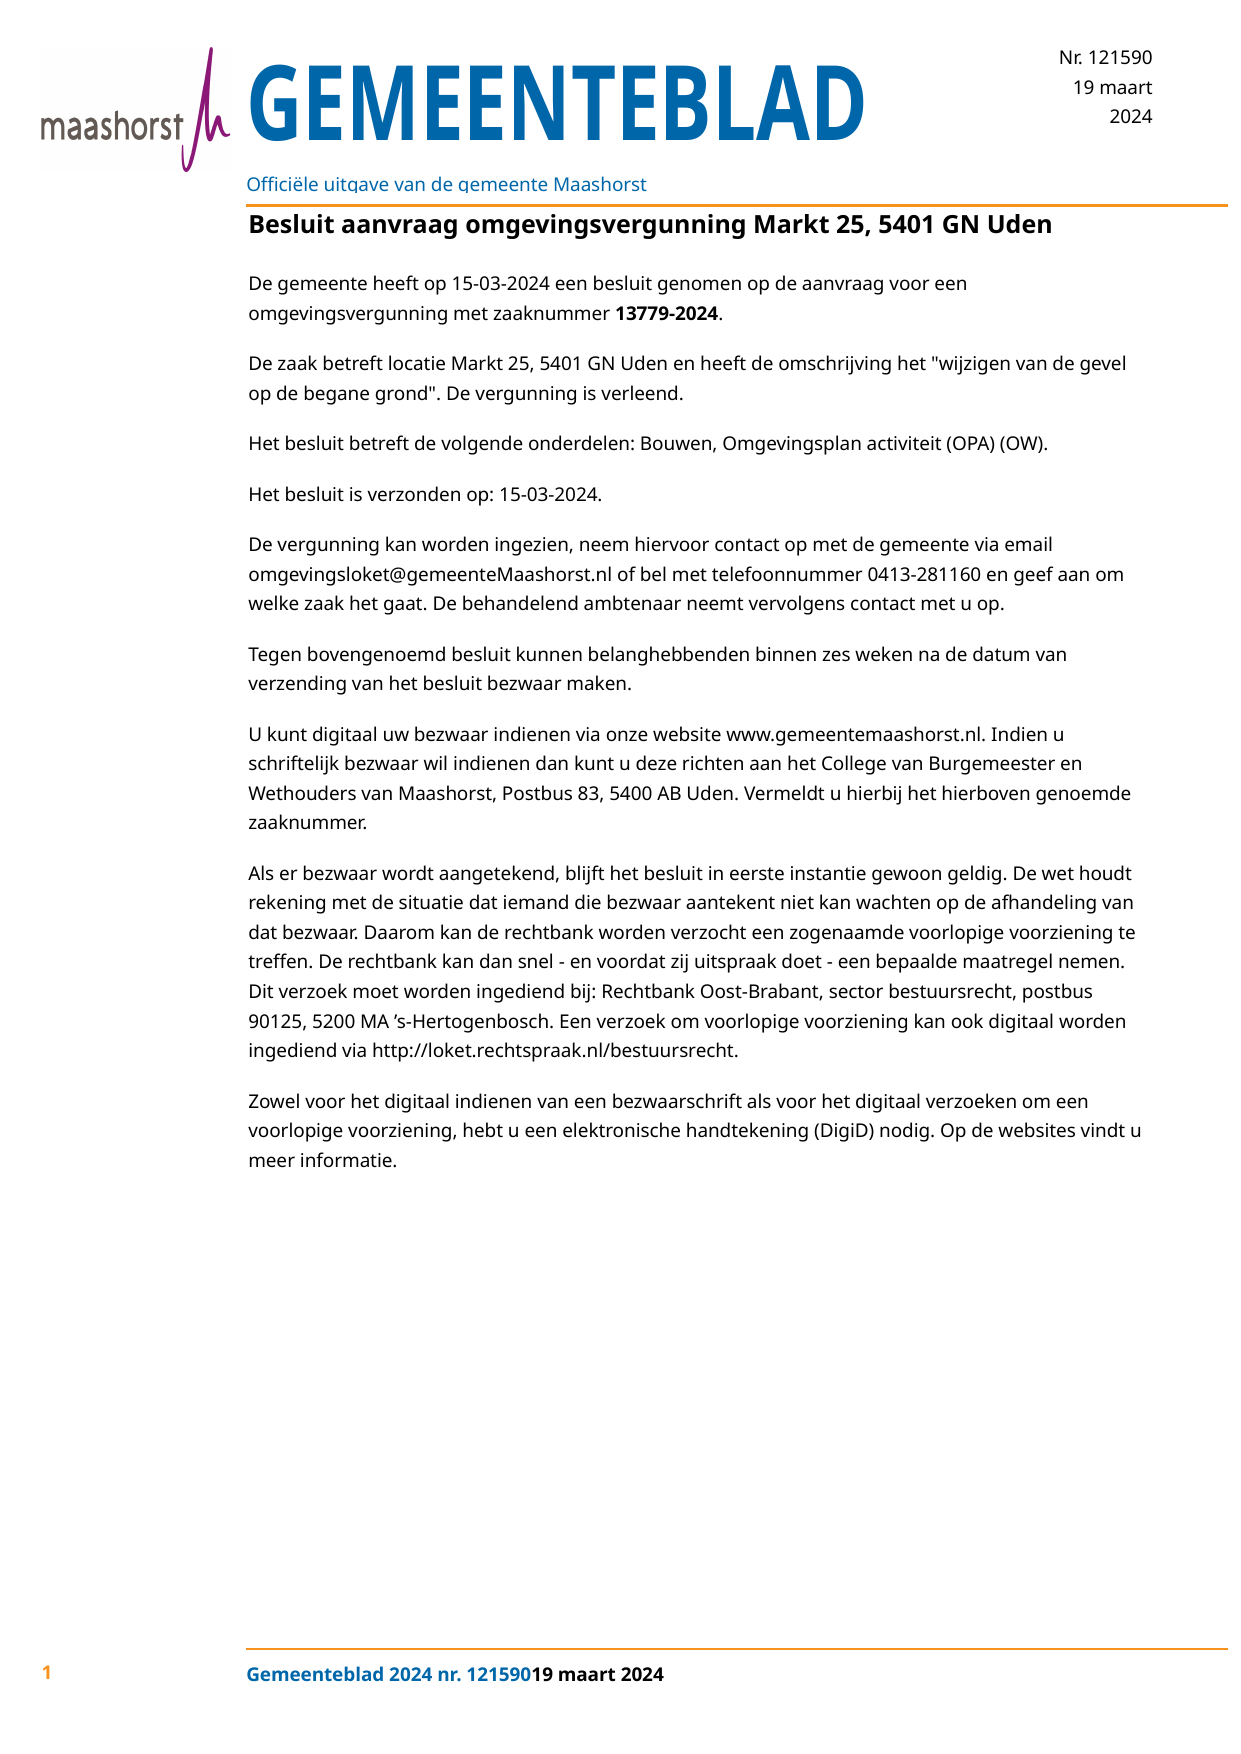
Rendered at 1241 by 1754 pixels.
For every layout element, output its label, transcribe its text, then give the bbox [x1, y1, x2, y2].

text De zaak betreft locatie Markt 25, 5401 GN Uden en heeft de omschrijving het "wijzigen van de gevel op de begane grond". De vergunning is verleend. [248, 350, 1152, 406]
text Zowel voor het digitaal indienen van een bezwaarschrift als voor het digitaal verzoeken om een voorlopige voorziening, hebt u een elektronische handtekening (DigiD) nodig. Op de websites vindt u meer informatie. [248, 1088, 1152, 1173]
text De gemeente heeft op 15-03-2024 een besluit genomen op de aanvraag voor een omgevingsvergunning met zaaknummer 13779-2024. [248, 270, 1152, 326]
picture [41, 47, 231, 172]
text Tegen bovengenoemd besluit kunnen belanghebbenden binnen zes weken na de datum van verzending van het besluit bezwaar maken. [248, 641, 1152, 696]
text U kunt digitaal uw bezwaar indienen via onze website www.gemeentemaashorst.nl. Indien u schriftelijk bezwaar wil indienen dan kunt u deze richten aan het College van Burgemeester en Wethouders van Maashorst, Postbus 83, 5400 AB Uden. Vermeldt u hierbij het hierboven genoemde zaaknummer. [248, 721, 1152, 835]
text Het besluit is verzonden op: 15-03-2024. [248, 481, 1152, 506]
text Als er bezwaar wordt aangetekend, blijft het besluit in eerste instantie gewoon geldig. De wet houdt rekening met de situatie dat iemand die bezwaar aantekent niet kan wachten op de afhandeling van dat bezwaar. Daarom kan de rechtbank worden verzocht een zogenaamde voorlopige voorziening te treffen. De rechtbank kan dan snel - en voordat zij uitspraak doet - een bepaalde maatregel nemen. Dit verzoek moet worden ingediend bij: Rechtbank Oost-Brabant, sector bestuursrecht, postbus 90125, 5200 MA ’s-Hertogenbosch. Een verzoek om voorlopige voorziening kan ook digitaal worden ingediend via http://loket.rechtspraak.nl/bestuursrecht. [248, 860, 1152, 1063]
text De vergunning kan worden ingezien, neem hiervoor contact op met de gemeente via email omgevingsloket@gemeenteMaashorst.nl of bel met telefoonnummer 0413-281160 en geef aan om welke zaak het gaat. De behandelend ambtenaar neemt vervolgens contact met u op. [248, 531, 1152, 616]
text Besluit aanvraag omgevingsvergunning Markt 25, 5401 GN Uden [248, 207, 1152, 241]
text Het besluit betreft de volgende onderdelen: Bouwen, Omgevingsplan activiteit (OPA) (OW). [248, 430, 1152, 456]
